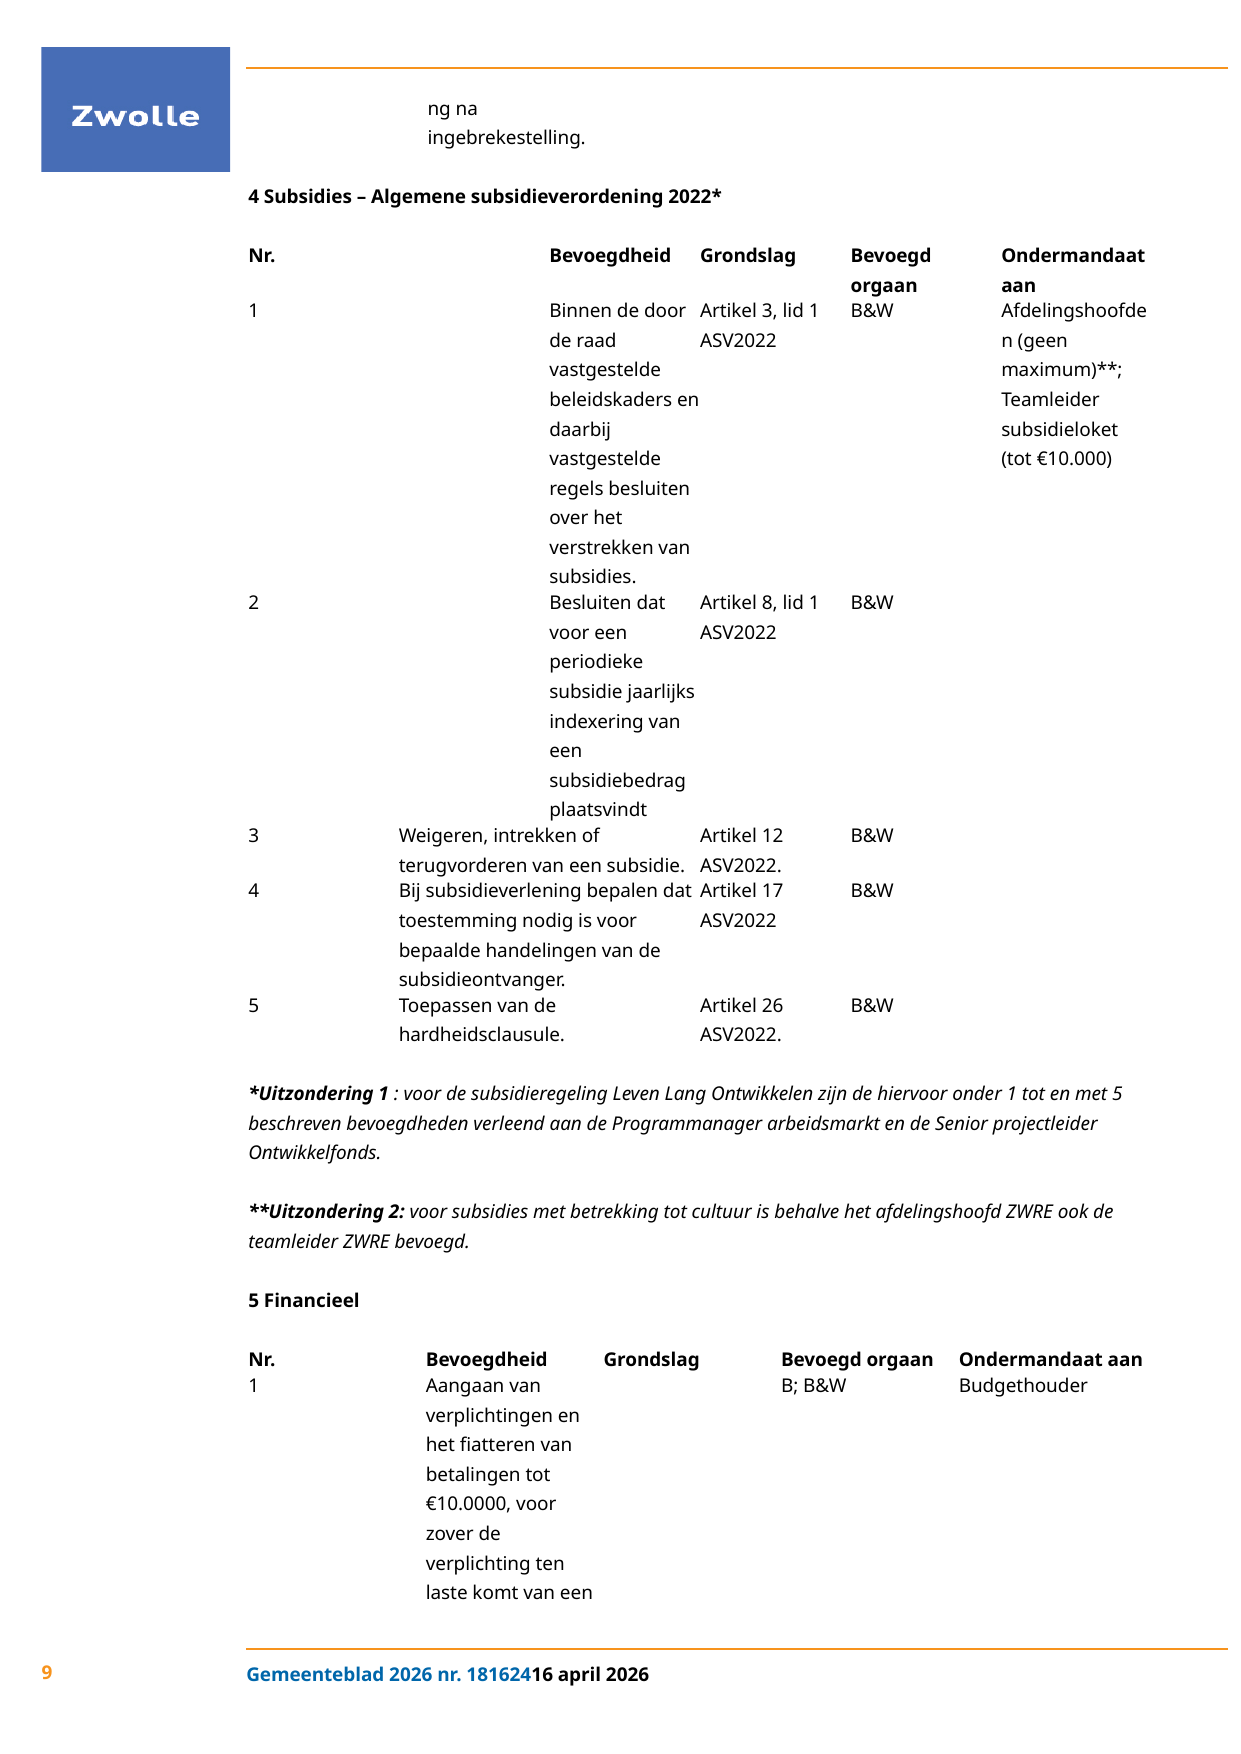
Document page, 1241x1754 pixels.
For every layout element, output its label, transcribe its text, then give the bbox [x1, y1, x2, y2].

table_cell Budgethouder [959, 1372, 1152, 1605]
picture [41, 47, 231, 172]
table_cell [603, 1372, 781, 1605]
table_cell Artikel 26 ASV2022. [700, 992, 850, 1047]
text 4 Subsidies – Algemene subsidieverordening 2022* [248, 183, 1152, 209]
table_cell B&W [850, 878, 1001, 992]
table_header Nr. [248, 242, 549, 297]
table_cell Binnen de door de raad vastgestelde beleidskaders en daarbij vastgestelde regels besluiten over het verstrekken van subsidies. [549, 298, 700, 589]
table_cell Bij subsidieverlening bepalen dat toestemming nodig is voor bepaalde handelingen van de subsidieontvanger. [399, 878, 700, 992]
table_cell Toepassen van de hardheidsclausule. [399, 992, 700, 1047]
table_cell 3 [248, 822, 398, 878]
table_cell Artikel 17 ASV2022 [700, 878, 850, 992]
table_cell 2 [248, 590, 549, 822]
table_header Bevoegdheid [426, 1347, 603, 1372]
table_cell 1 [248, 298, 549, 589]
table_cell [973, 95, 1152, 150]
table_cell Weigeren, intrekken of terugvorderen van een subsidie. [399, 822, 700, 878]
table_cell Artikel 3, lid 1 ASV2022 [700, 298, 850, 589]
table_header Bevoegd orgaan [781, 1347, 958, 1372]
table_cell Artikel 12 ASV2022. [700, 822, 850, 878]
table_header Bevoegd orgaan [850, 242, 1001, 297]
table_cell B; B&W [781, 1372, 958, 1605]
table_cell B&W [850, 992, 1001, 1047]
text 5 Financieel [248, 1287, 1152, 1313]
table_header Nr. [248, 1347, 426, 1372]
table_cell 4 [248, 878, 398, 992]
table_cell Aangaan van verplichtingen en het fiatteren van betalingen tot €10.0000, voor zover de verplichting ten laste komt van een [426, 1372, 603, 1605]
table_cell Afdelingshoofden (geen maximum)**; Teamleider subsidieloket (tot €10.000) [1001, 298, 1152, 1047]
table_header Grondslag [700, 242, 850, 297]
table_header Ondermandaat aan [959, 1347, 1152, 1372]
table_cell B&W [850, 822, 1001, 878]
table_cell ng na ingebrekestelling. [427, 95, 614, 150]
table_cell Besluiten dat voor een periodieke subsidie jaarlijks indexering van een subsidiebedrag plaatsvindt [549, 590, 700, 822]
table_cell [614, 95, 793, 150]
table_header Grondslag [603, 1347, 781, 1372]
table_cell 1 [248, 1372, 426, 1605]
table_cell B&W [850, 298, 1001, 589]
table_cell B&W [850, 590, 1001, 822]
table_cell 5 [248, 992, 398, 1047]
table_cell [793, 95, 972, 150]
text **Uitzondering 2: voor subsidies met betrekking tot cultuur is behalve het afdelingshoofd ZWRE ook de teamleider ZWRE bevoegd. [248, 1198, 1152, 1254]
table_header Ondermandaat aan [1001, 242, 1152, 297]
text *Uitzondering 1 : voor de subsidieregeling Leven Lang Ontwikkelen zijn de hiervoor onder 1 tot en met 5 beschreven bevoegdheden verleend aan de Programmanager arbeidsmarkt en de Senior projectleider Ontwikkelfonds. [248, 1080, 1152, 1165]
table_cell Artikel 8, lid 1 ASV2022 [700, 590, 850, 822]
table_header Bevoegdheid [549, 242, 700, 297]
table_cell [248, 95, 427, 150]
